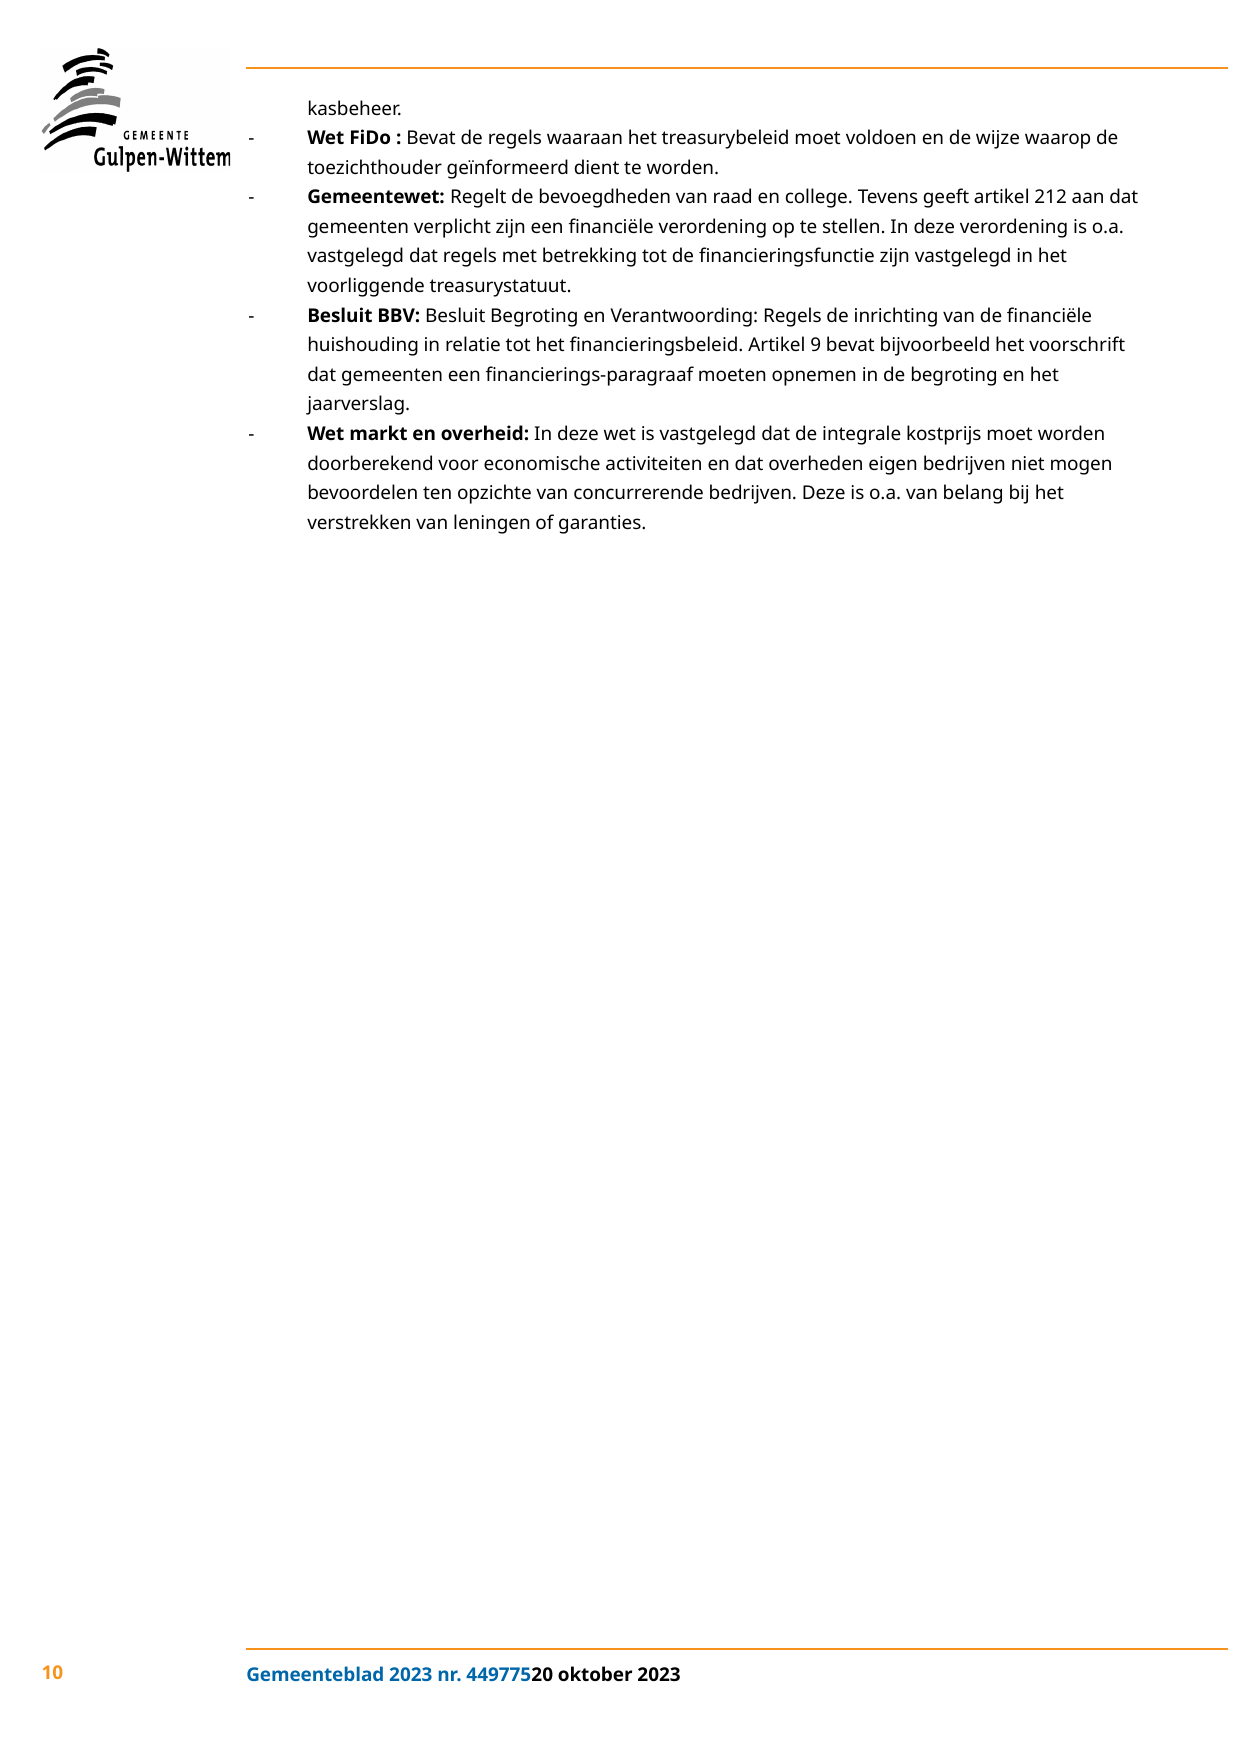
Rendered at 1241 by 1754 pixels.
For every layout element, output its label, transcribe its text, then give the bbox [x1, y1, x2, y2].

list Wet FiDo : Bevat de regels waaraan het treasurybeleid moet voldoen en de wijze waarop de toezichthouder geïnformeerd dient te worden. [248, 124, 1152, 180]
list Gemeentewet: Regelt de bevoegdheden van raad en college. Tevens geeft artikel 212 aan dat gemeenten verplicht zijn een financiële verordening op te stellen. In deze verordening is o.a. vastgelegd dat regels met betrekking tot de financieringsfunctie zijn vastgelegd in het voorliggende treasurystatuut. [248, 183, 1152, 298]
list kasbeheer. [248, 95, 1152, 121]
picture [41, 47, 231, 172]
list Wet markt en overheid: In deze wet is vastgelegd dat de integrale kostprijs moet worden doorberekend voor economische activiteiten en dat overheden eigen bedrijven niet mogen bevoordelen ten opzichte van concurrerende bedrijven. Deze is o.a. van belang bij het verstrekken van leningen of garanties. [248, 420, 1152, 535]
list Besluit BBV: Besluit Begroting en Verantwoording: Regels de inrichting van de financiële huishouding in relatie tot het financieringsbeleid. Artikel 9 bevat bijvoorbeeld het voorschrift dat gemeenten een financierings-paragraaf moeten opnemen in de begroting en het jaarverslag. [248, 302, 1152, 416]
